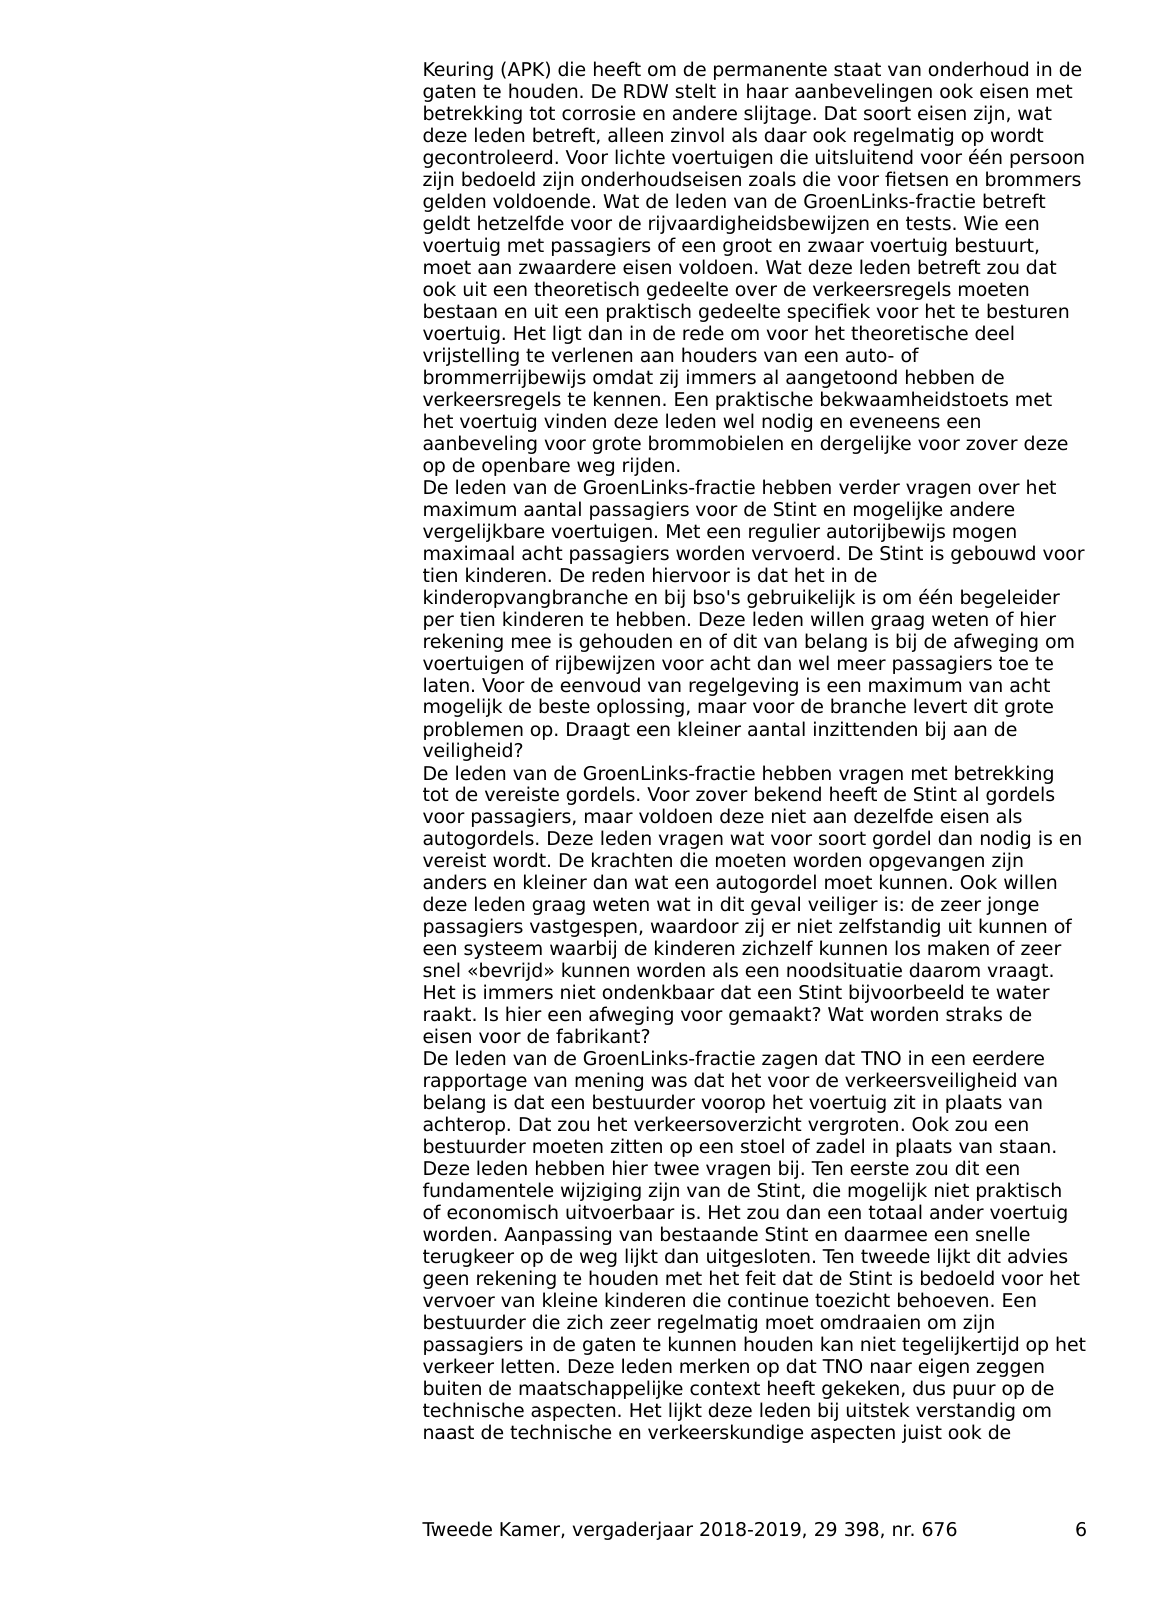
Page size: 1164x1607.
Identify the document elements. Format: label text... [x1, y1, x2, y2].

text De leden van de GroenLinks-fractie hebben verder vragen over het maximum aantal passagiers voor de Stint en mogelijke andere vergelijkbare voertuigen. Met een regulier autorijbewijs mogen maximaal acht passagiers worden vervoerd. De Stint is gebouwd voor tien kinderen. De reden hiervoor is dat het in de kinderopvangbranche en bij bso's gebruikelijk is om één begeleider per tien kinderen te hebben. Deze leden willen graag weten of hier rekening mee is gehouden en of dit van belang is bij de afweging om voertuigen of rijbewijzen voor acht dan wel meer passagiers toe te laten. Voor de eenvoud van regelgeving is een maximum van acht mogelijk de beste oplossing, maar voor de branche levert dit grote problemen op. Draagt een kleiner aantal inzittenden bij aan de veiligheid? [422, 477, 1087, 762]
text Keuring (APK) die heeft om de permanente staat van onderhoud in de gaten te houden. De RDW stelt in haar aanbevelingen ook eisen met betrekking tot corrosie en andere slijtage. Dat soort eisen zijn, wat deze leden betreft, alleen zinvol als daar ook regelmatig op wordt gecontroleerd. Voor lichte voertuigen die uitsluitend voor één persoon zijn bedoeld zijn onderhoudseisen zoals die voor fietsen en brommers gelden voldoende. Wat de leden van de GroenLinks-fractie betreft geldt hetzelfde voor de rijvaardigheidsbewijzen en tests. Wie een voertuig met passagiers of een groot en zwaar voertuig bestuurt, moet aan zwaardere eisen voldoen. Wat deze leden betreft zou dat ook uit een theoretisch gedeelte over de verkeersregels moeten bestaan en uit een praktisch gedeelte specifiek voor het te besturen voertuig. Het ligt dan in de rede om voor het theoretische deel vrijstelling te verlenen aan houders van een auto- of brommerrijbewijs omdat zij immers al aangetoond hebben de verkeersregels te kennen. Een praktische bekwaamheidstoets met het voertuig vinden deze leden wel nodig en eveneens een aanbeveling voor grote brommobielen en dergelijke voor zover deze op de openbare weg rijden. [422, 59, 1087, 477]
text De leden van de GroenLinks-fractie zagen dat TNO in een eerdere rapportage van mening was dat het voor de verkeersveiligheid van belang is dat een bestuurder voorop het voertuig zit in plaats van achterop. Dat zou het verkeersoverzicht vergroten. Ook zou een bestuurder moeten zitten op een stoel of zadel in plaats van staan. Deze leden hebben hier twee vragen bij. Ten eerste zou dit een fundamentele wijziging zijn van de Stint, die mogelijk niet praktisch of economisch uitvoerbaar is. Het zou dan een totaal ander voertuig worden. Aanpassing van bestaande Stint en daarmee een snelle terugkeer op de weg lijkt dan uitgesloten. Ten tweede lijkt dit advies geen rekening te houden met het feit dat de Stint is bedoeld voor het vervoer van kleine kinderen die continue toezicht behoeven. Een bestuurder die zich zeer regelmatig moet omdraaien om zijn passagiers in de gaten te kunnen houden kan niet tegelijkertijd op het verkeer letten. Deze leden merken op dat TNO naar eigen zeggen buiten de maatschappelijke context heeft gekeken, dus puur op de technische aspecten. Het lijkt deze leden bij uitstek verstandig om naast de technische en verkeerskundige aspecten juist ook de [422, 1048, 1087, 1444]
text De leden van de GroenLinks-fractie hebben vragen met betrekking tot de vereiste gordels. Voor zover bekend heeft de Stint al gordels voor passagiers, maar voldoen deze niet aan dezelfde eisen als autogordels. Deze leden vragen wat voor soort gordel dan nodig is en vereist wordt. De krachten die moeten worden opgevangen zijn anders en kleiner dan wat een autogordel moet kunnen. Ook willen deze leden graag weten wat in dit geval veiliger is: de zeer jonge passagiers vastgespen, waardoor zij er niet zelfstandig uit kunnen of een systeem waarbij de kinderen zichzelf kunnen los maken of zeer snel «bevrijd» kunnen worden als een noodsituatie daarom vraagt. Het is immers niet ondenkbaar dat een Stint bijvoorbeeld te water raakt. Is hier een afweging voor gemaakt? Wat worden straks de eisen voor de fabrikant? [422, 762, 1087, 1048]
